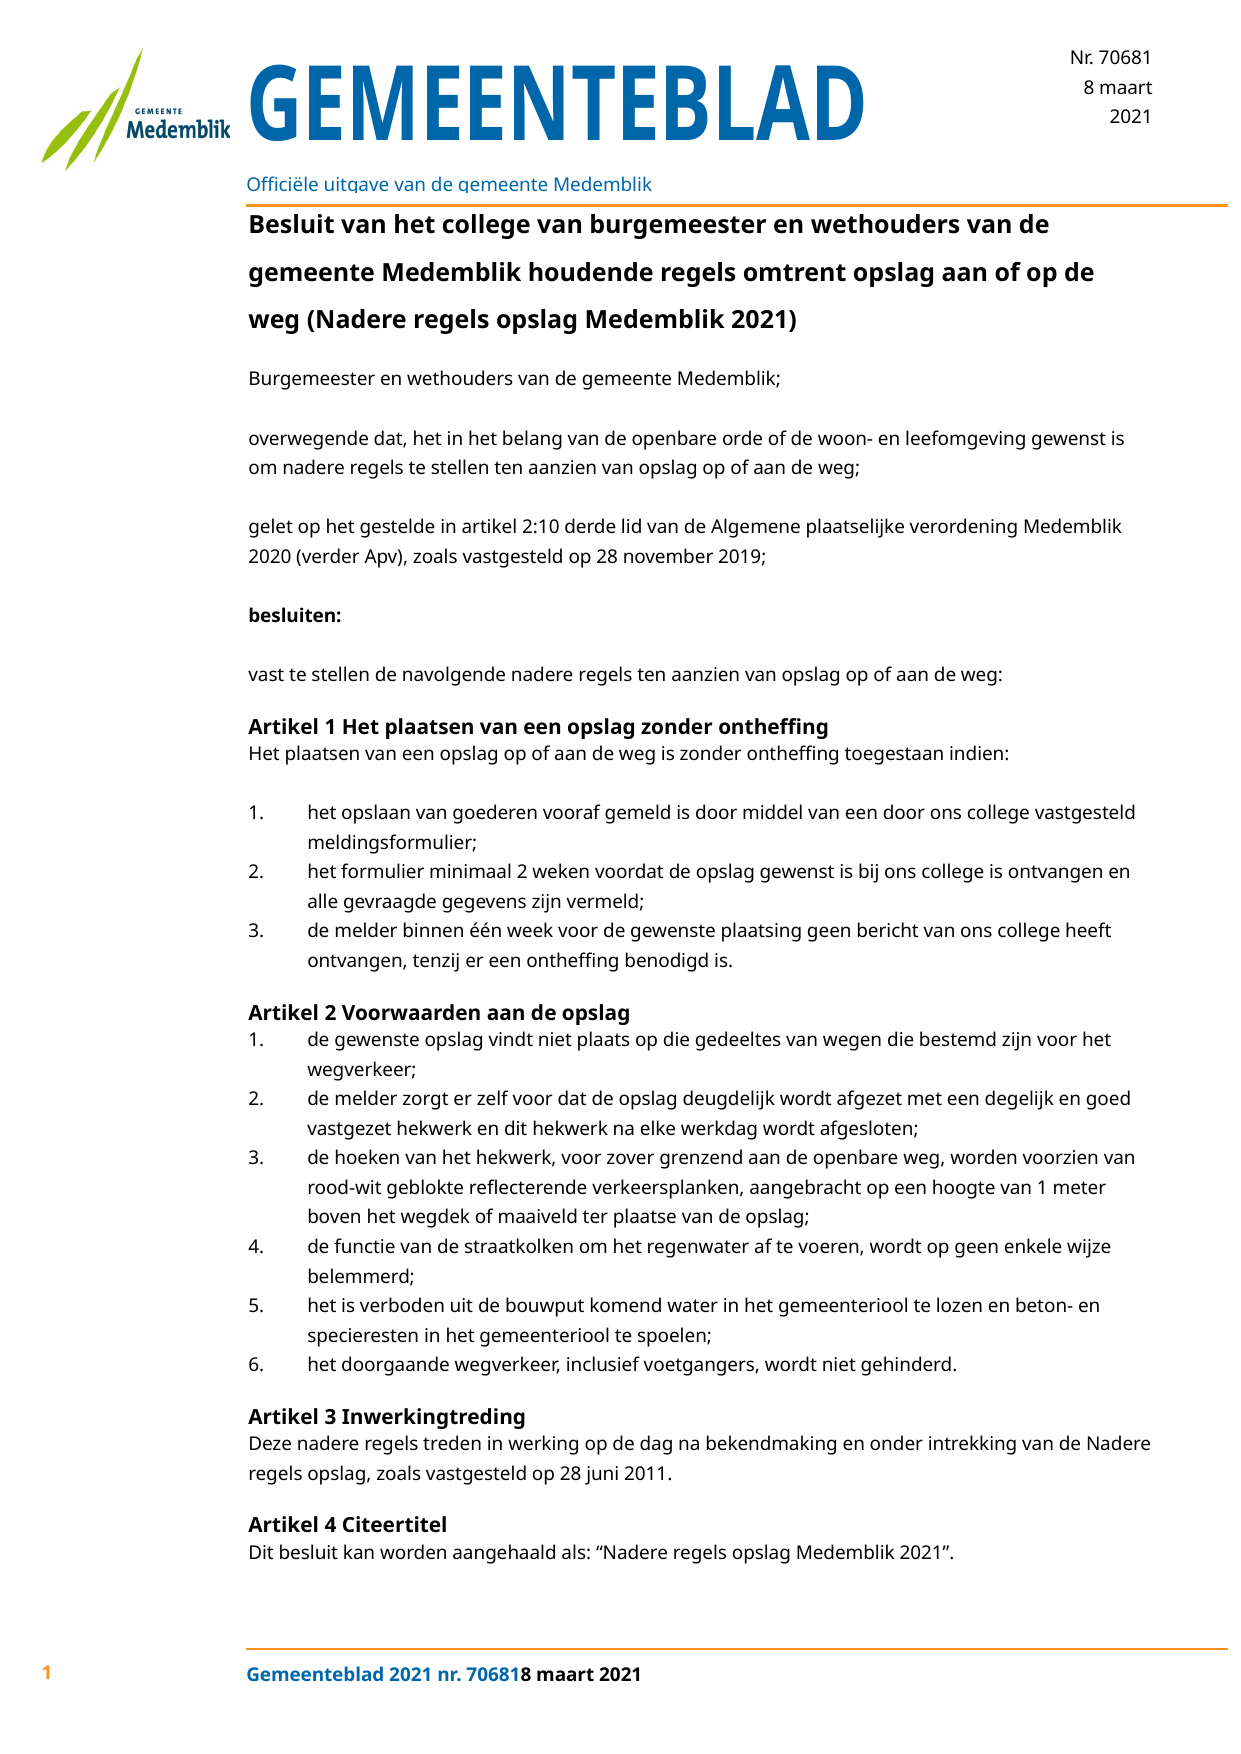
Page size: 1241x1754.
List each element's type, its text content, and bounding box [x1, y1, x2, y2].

text Artikel 1 Het plaatsen van een opslag zonder ontheffing [248, 712, 1152, 740]
text overwegende dat, het in het belang van de openbare orde of de woon- en leefomgeving gewenst is om nadere regels te stellen ten aanzien van opslag op of aan de weg; [248, 425, 1152, 480]
list de gewenste opslag vindt niet plaats op die gedeeltes van wegen die bestemd zijn voor het wegverkeer; [248, 1026, 1152, 1081]
text Artikel 3 Inwerkingtreding [248, 1402, 1152, 1430]
text Het plaatsen van een opslag op of aan de weg is zonder ontheffing toegestaan indien: [248, 740, 1152, 766]
list de melder zorgt er zelf voor dat de opslag deugdelijk wordt afgezet met een degelijk en goed vastgezet hekwerk en dit hekwerk na elke werkdag wordt afgesloten; [248, 1085, 1152, 1141]
text Artikel 2 Voorwaarden aan de opslag [248, 998, 1152, 1026]
list het opslaan van goederen vooraf gemeld is door middel van een door ons college vastgesteld meldingsformulier; [248, 799, 1152, 855]
text Besluit van het college van burgemeester en wethouders van de gemeente Medemblik houdende regels omtrent opslag aan of op de weg (Nadere regels opslag Medemblik 2021) [248, 207, 1152, 336]
text Burgemeester en wethouders van de gemeente Medemblik; [248, 366, 1152, 391]
list de hoeken van het hekwerk, voor zover grenzend aan de openbare weg, worden voorzien van rood-wit geblokte reflecterende verkeersplanken, aangebracht op een hoogte van 1 meter boven het wegdek of maaiveld ter plaatse van de opslag; [248, 1144, 1152, 1229]
list het formulier minimaal 2 weken voordat de opslag gewenst is bij ons college is ontvangen en alle gevraagde gegevens zijn vermeld; [248, 858, 1152, 914]
list de melder binnen één week voor de gewenste plaatsing geen bericht van ons college heeft ontvangen, tenzij er een ontheffing benodigd is. [248, 918, 1152, 973]
text Deze nadere regels treden in werking op de dag na bekendmaking en onder intrekking van de Nadere regels opslag, zoals vastgesteld op 28 juni 2011. [248, 1430, 1152, 1486]
list de functie van de straatkolken om het regenwater af te voeren, wordt op geen enkele wijze belemmerd; [248, 1233, 1152, 1288]
text besluiten: [248, 602, 1152, 628]
list het is verboden uit de bouwput komend water in het gemeenteriool te lozen en beton- en specieresten in het gemeenteriool te spoelen; [248, 1292, 1152, 1348]
text vast te stellen de navolgende nadere regels ten aanzien van opslag op of aan de weg: [248, 661, 1152, 687]
list het doorgaande wegverkeer, inclusief voetgangers, wordt niet gehinderd. [248, 1352, 1152, 1377]
text Dit besluit kan worden aangehaald als: “Nadere regels opslag Medemblik 2021”. [248, 1539, 1152, 1564]
text Artikel 4 Citeertitel [248, 1510, 1152, 1539]
text gelet op het gestelde in artikel 2:10 derde lid van de Algemene plaatselijke verordening Medemblik 2020 (verder Apv), zoals vastgesteld op 28 november 2019; [248, 513, 1152, 569]
picture [41, 47, 231, 172]
